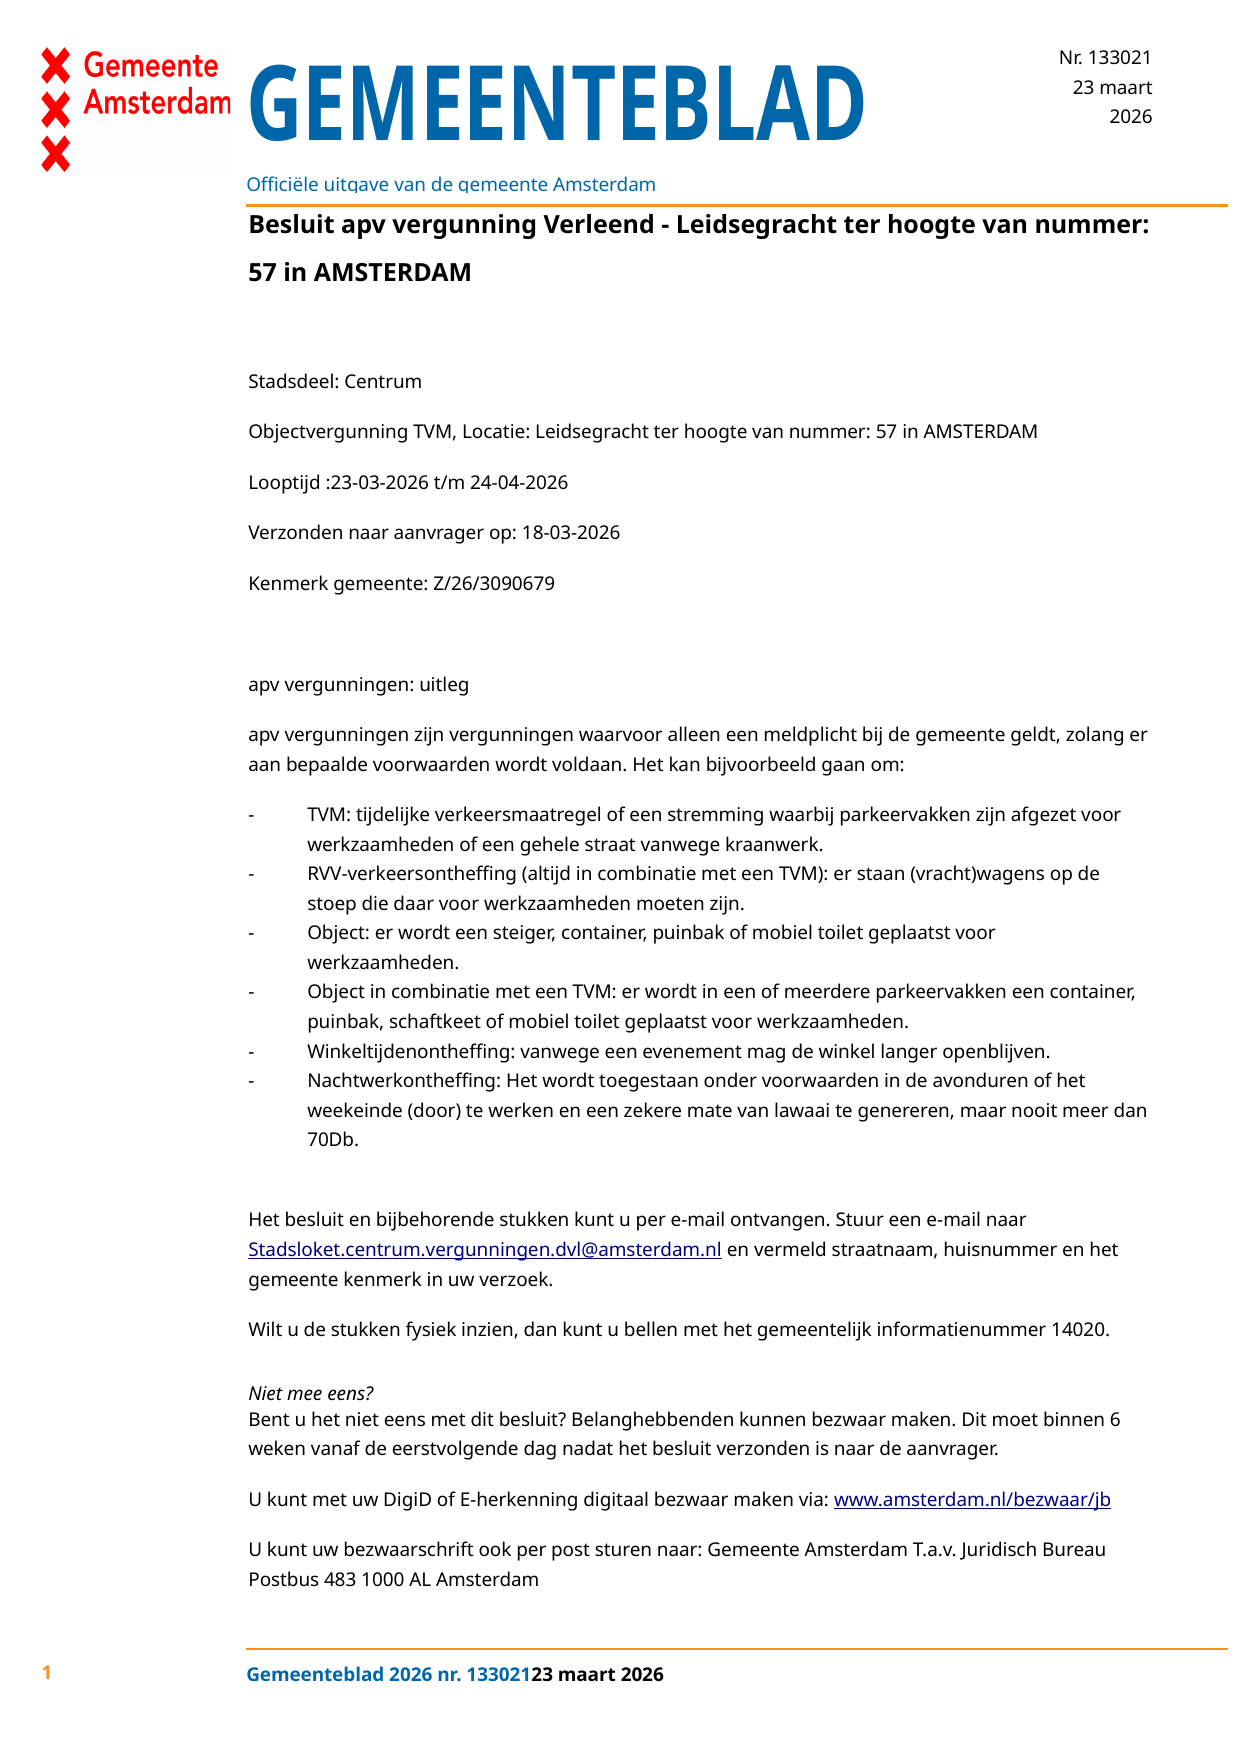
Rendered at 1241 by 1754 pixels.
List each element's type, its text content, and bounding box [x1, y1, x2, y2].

text U kunt met uw DigiD of E-herkenning digitaal bezwaar maken via: www.amsterdam.nl/bezwaar/jb [248, 1486, 1152, 1512]
list Nachtwerkontheffing: Het wordt toegestaan onder voorwaarden in de avonduren of het weekeinde (door) te werken en een zekere mate van lawaai te genereren, maar nooit meer dan 70Db. [248, 1067, 1152, 1152]
list Winkeltijdenontheffing: vanwege een evenement mag de winkel langer openblijven. [248, 1038, 1152, 1064]
list RVV-verkeersontheffing (altijd in combinatie met een TVM): er staan (vracht)wagens op de stoep die daar voor werkzaamheden moeten zijn. [248, 860, 1152, 916]
text Het besluit en bijbehorende stukken kunt u per e-mail ontvangen. Stuur een e-mail naar Stadsloket.centrum.vergunningen.dvl@amsterdam.nl en vermeld straatnaam, huisnummer en het gemeente kenmerk in uw verzoek. [248, 1207, 1152, 1292]
text apv vergunningen: uitleg [248, 671, 1152, 697]
text Objectvergunning TVM, Locatie: Leidsegracht ter hoogte van nummer: 57 in AMSTERDAM [248, 419, 1152, 444]
text Kenmerk gemeente: Z/26/3090679 [248, 570, 1152, 596]
text Niet mee eens? [248, 1380, 1152, 1406]
picture [41, 47, 231, 172]
text Verzonden naar aanvrager op: 18-03-2026 [248, 519, 1152, 545]
list TVM: tijdelijke verkeersmaatregel of een stremming waarbij parkeervakken zijn afgezet voor werkzaamheden of een gehele straat vanwege kraanwerk. [248, 801, 1152, 857]
list Object in combinatie met een TVM: er wordt in een of meerdere parkeervakken een container, puinbak, schaftkeet of mobiel toilet geplaatst voor werkzaamheden. [248, 979, 1152, 1034]
text Besluit apv vergunning Verleend - Leidsegracht ter hoogte van nummer: 57 in AMSTERDAM [248, 207, 1152, 288]
text Stadsdeel: Centrum [248, 368, 1152, 394]
text U kunt uw bezwaarschrift ook per post sturen naar: Gemeente Amsterdam T.a.v. Juridisch Bureau Postbus 483 1000 AL Amsterdam [248, 1536, 1152, 1592]
text apv vergunningen zijn vergunningen waarvoor alleen een meldplicht bij de gemeente geldt, zolang er aan bepaalde voorwaarden wordt voldaan. Het kan bijvoorbeeld gaan om: [248, 721, 1152, 777]
text Wilt u de stukken fysiek inzien, dan kunt u bellen met het gemeentelijk informatienummer 14020. [248, 1316, 1152, 1342]
text Bent u het niet eens met dit besluit? Belanghebbenden kunnen bezwaar maken. Dit moet binnen 6 weken vanaf de eerstvolgende dag nadat het besluit verzonden is naar de aanvrager. [248, 1406, 1152, 1461]
list Object: er wordt een steiger, container, puinbak of mobiel toilet geplaatst voor werkzaamheden. [248, 919, 1152, 975]
text Looptijd :23-03-2026 t/m 24-04-2026 [248, 469, 1152, 495]
